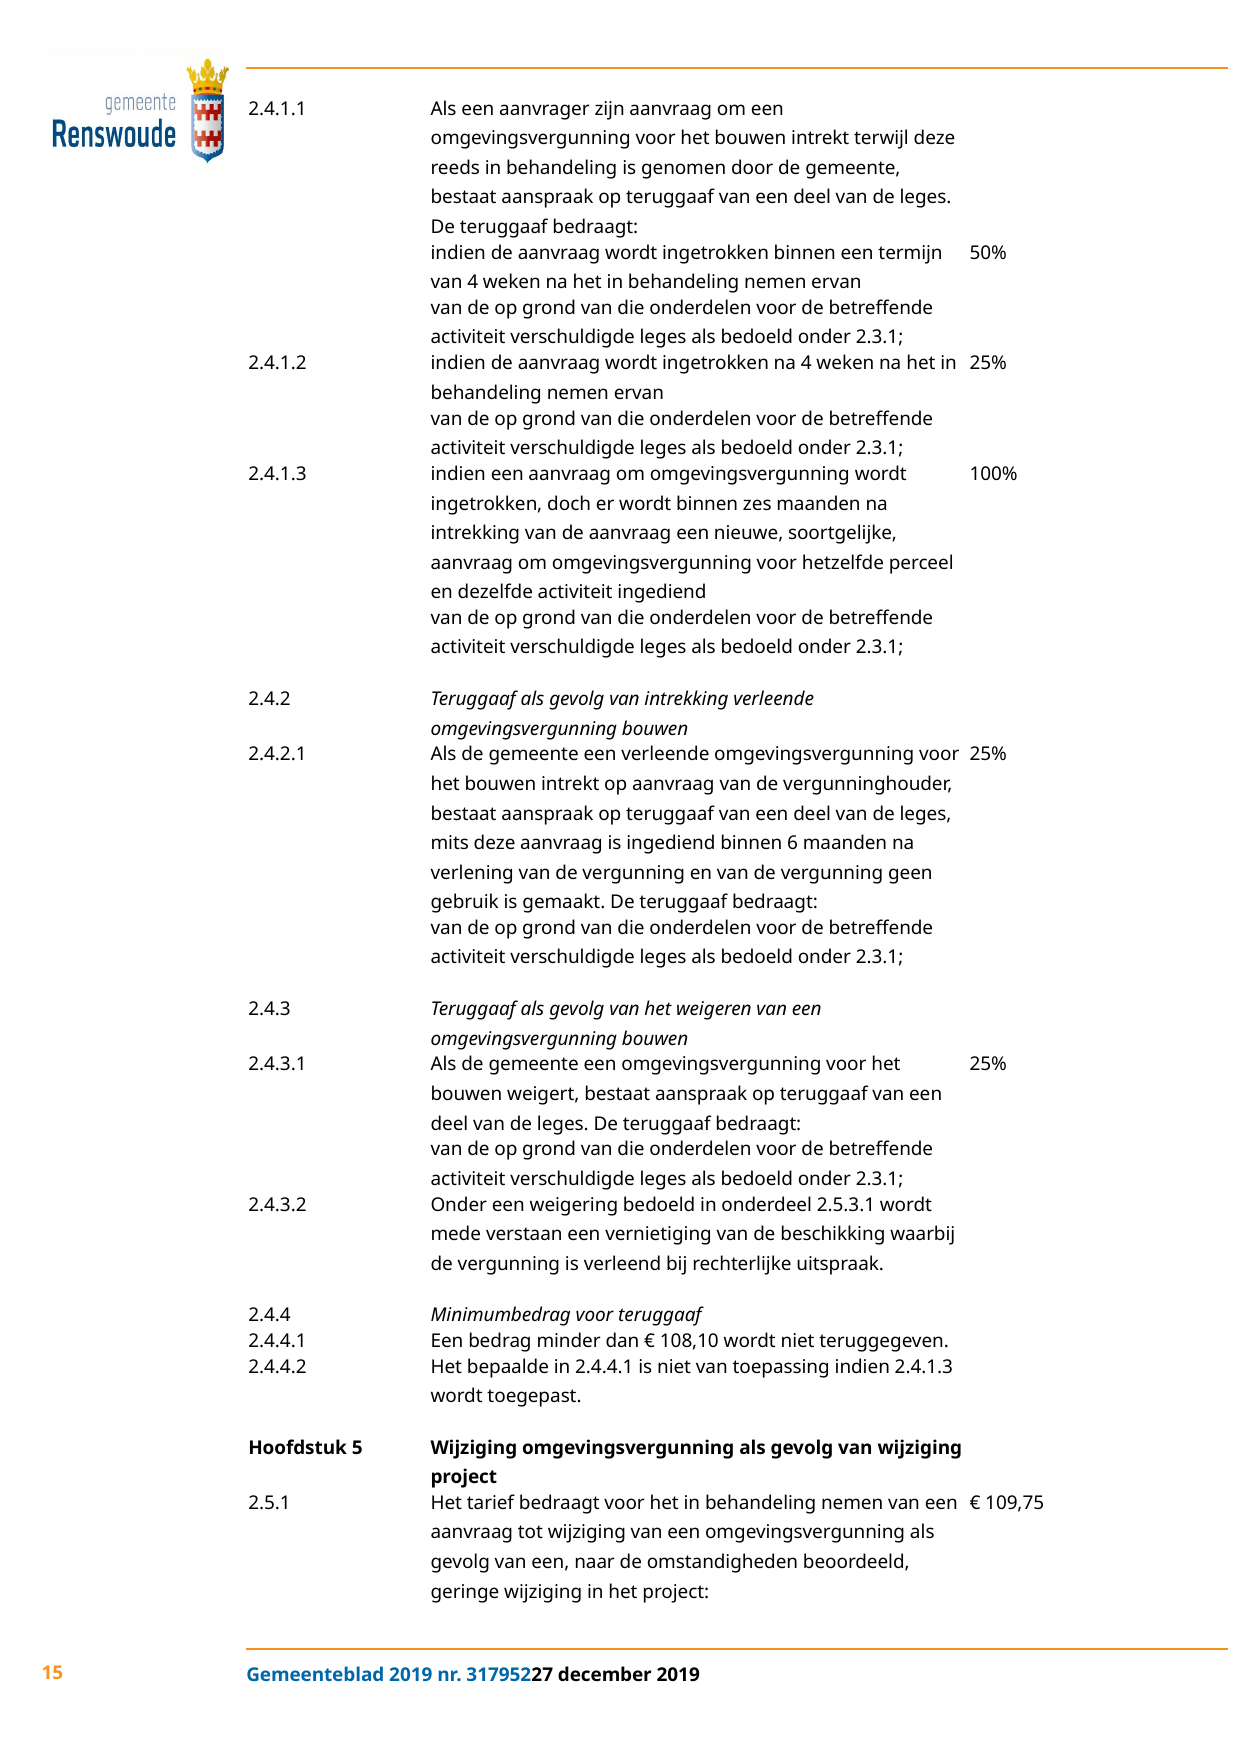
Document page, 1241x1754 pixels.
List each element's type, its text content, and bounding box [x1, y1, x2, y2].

table_cell [430, 1408, 969, 1434]
table_cell van de op grond van die onderdelen voor de betreffende activiteit verschuldigde leges als bedoeld onder 2.3.1; [430, 294, 969, 349]
table_cell 2.4.2.1 [248, 741, 430, 914]
table_cell [969, 1353, 1152, 1408]
table_cell Teruggaaf als gevolg van intrekking verleende omgevingsvergunning bouwen [430, 685, 969, 741]
table_cell [430, 1276, 969, 1301]
table_cell 2.5.1 [248, 1489, 430, 1604]
table_cell 2.4.3.2 [248, 1191, 430, 1276]
table_cell indien de aanvraag wordt ingetrokken na 4 weken na het in behandeling nemen ervan [430, 350, 969, 405]
table_cell € 109,75 [969, 1489, 1152, 1604]
table_cell 2.4.3 [248, 995, 430, 1051]
table_cell 25% [969, 350, 1152, 405]
table_cell [248, 1408, 430, 1434]
table_cell Als een aanvrager zijn aanvraag om een omgevingsvergunning voor het bouwen intrekt terwijl deze reeds in behandeling is genomen door de gemeente, bestaat aanspraak op teruggaaf van een deel van de leges. De teruggaaf bedraagt: [430, 95, 969, 239]
table_cell [969, 995, 1152, 1051]
table_cell [969, 1301, 1152, 1327]
table_cell [969, 1191, 1152, 1276]
table_cell 100% [969, 460, 1152, 604]
table_cell [248, 1135, 430, 1191]
table_cell [969, 914, 1152, 969]
table_cell [969, 1327, 1152, 1353]
table_cell 2.4.2 [248, 685, 430, 741]
table_cell [969, 1434, 1152, 1489]
table_cell [248, 239, 430, 294]
table_cell [969, 970, 1152, 995]
table_cell [969, 294, 1152, 349]
table_cell van de op grond van die onderdelen voor de betreffende activiteit verschuldigde leges als bedoeld onder 2.3.1; [430, 1135, 969, 1191]
table_cell Als de gemeente een verleende omgevingsvergunning voor het bouwen intrekt op aanvraag van de vergunninghouder, bestaat aanspraak op teruggaaf van een deel van de leges, mits deze aanvraag is ingediend binnen 6 maanden na verlening van de vergunning en van de vergunning geen gebruik is gemaakt. De teruggaaf bedraagt: [430, 741, 969, 914]
table_cell Een bedrag minder dan € 108,10 wordt niet teruggegeven. [430, 1327, 969, 1353]
table_cell [248, 294, 430, 349]
table_cell [248, 604, 430, 659]
table_cell 2.4.1.1 [248, 95, 430, 239]
table_cell [248, 1276, 430, 1301]
table_cell 2.4.1.3 [248, 460, 430, 604]
table_cell [248, 660, 430, 685]
table_cell [969, 1135, 1152, 1191]
table_cell indien een aanvraag om omgevingsvergunning wordt ingetrokken, doch er wordt binnen zes maanden na intrekking van de aanvraag een nieuwe, soortgelijke, aanvraag om omgevingsvergunning voor hetzelfde perceel en dezelfde activiteit ingediend [430, 460, 969, 604]
table_cell [248, 970, 430, 995]
table_cell Het bepaalde in 2.4.4.1 is niet van toepassing indien 2.4.1.3 wordt toegepast. [430, 1353, 969, 1408]
table_cell Als de gemeente een omgevingsvergunning voor het bouwen weigert, bestaat aanspraak op teruggaaf van een deel van de leges. De teruggaaf bedraagt: [430, 1051, 969, 1135]
table_cell Het tarief bedraagt voor het in behandeling nemen van een aanvraag tot wijziging van een omgevingsvergunning als gevolg van een, naar de omstandigheden beoordeeld, geringe wijziging in het project: [430, 1489, 969, 1604]
table_cell [969, 95, 1152, 239]
table_cell 2.4.1.2 [248, 350, 430, 405]
table_cell Teruggaaf als gevolg van het weigeren van een omgevingsvergunning bouwen [430, 995, 969, 1051]
table_cell Minimumbedrag voor teruggaaf [430, 1301, 969, 1327]
table_cell van de op grond van die onderdelen voor de betreffende activiteit verschuldigde leges als bedoeld onder 2.3.1; [430, 914, 969, 969]
table_cell 2.4.4.1 [248, 1327, 430, 1353]
table_cell indien de aanvraag wordt ingetrokken binnen een termijn van 4 weken na het in behandeling nemen ervan [430, 239, 969, 294]
table_cell [248, 405, 430, 460]
table_cell Wijziging omgevingsvergunning als gevolg van wijziging project [430, 1434, 969, 1489]
table_cell [430, 970, 969, 995]
table_cell Hoofdstuk 5 [248, 1434, 430, 1489]
table_cell van de op grond van die onderdelen voor de betreffende activiteit verschuldigde leges als bedoeld onder 2.3.1; [430, 604, 969, 659]
table_cell van de op grond van die onderdelen voor de betreffende activiteit verschuldigde leges als bedoeld onder 2.3.1; [430, 405, 969, 460]
table_cell 25% [969, 741, 1152, 914]
table_cell [969, 660, 1152, 685]
table_cell 2.4.4.2 [248, 1353, 430, 1408]
table_cell 50% [969, 239, 1152, 294]
table_cell Onder een weigering bedoeld in onderdeel 2.5.3.1 wordt mede verstaan een vernietiging van de beschikking waarbij de vergunning is verleend bij rechterlijke uitspraak. [430, 1191, 969, 1276]
table_cell [248, 914, 430, 969]
table_cell 2.4.3.1 [248, 1051, 430, 1135]
table_cell [969, 604, 1152, 659]
table_cell [430, 660, 969, 685]
table_cell 25% [969, 1051, 1152, 1135]
table_cell [969, 1276, 1152, 1301]
picture [41, 47, 231, 172]
table_cell [969, 405, 1152, 460]
table_cell [969, 1408, 1152, 1434]
table_cell [969, 685, 1152, 741]
table_cell 2.4.4 [248, 1301, 430, 1327]
